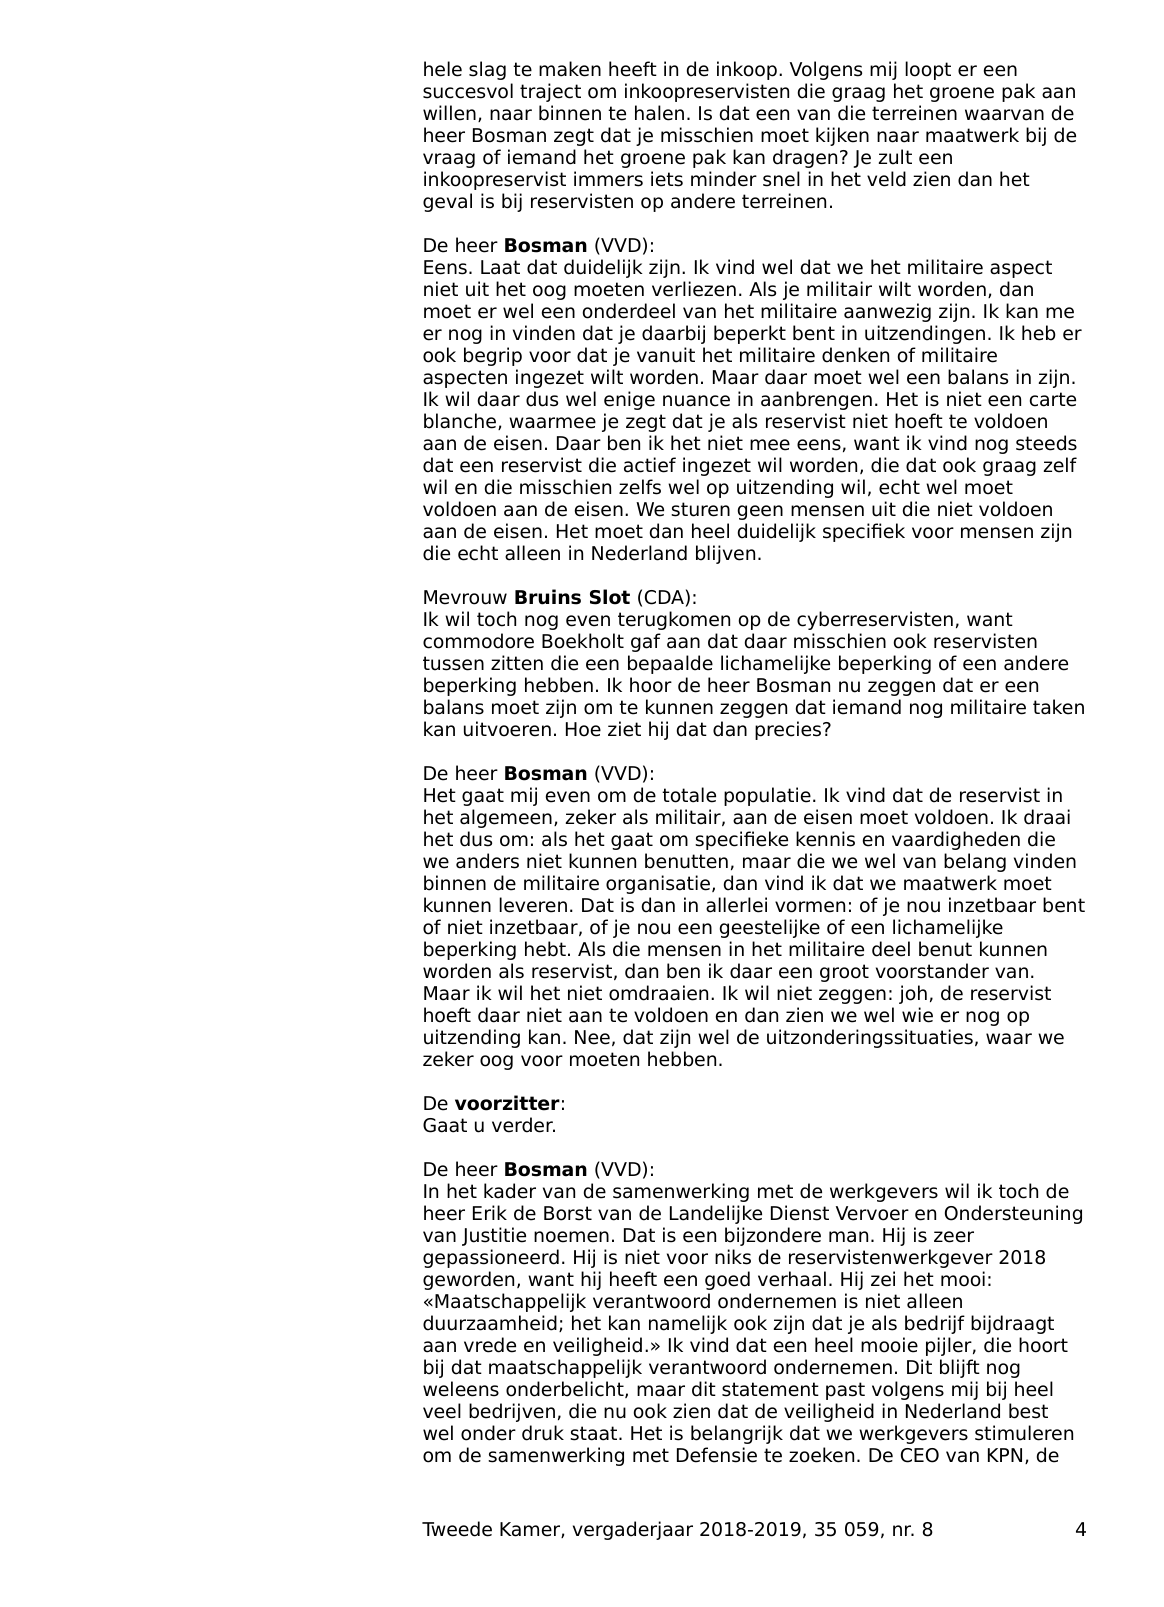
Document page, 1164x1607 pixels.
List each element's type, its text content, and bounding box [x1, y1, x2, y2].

text hele slag te maken heeft in de inkoop. Volgens mij loopt er een succesvol traject om inkoopreservisten die graag het groene pak aan willen, naar binnen te halen. Is dat een van die terreinen waarvan de heer Bosman zegt dat je misschien moet kijken naar maatwerk bij de vraag of iemand het groene pak kan dragen? Je zult een inkoopreservist immers iets minder snel in het veld zien dan het geval is bij reservisten op andere terreinen. [422, 59, 1087, 213]
text Ik wil toch nog even terugkomen op de cyberreservisten, want commodore Boekholt gaf aan dat daar misschien ook reservisten tussen zitten die een bepaalde lichamelijke beperking of een andere beperking hebben. Ik hoor de heer Bosman nu zeggen dat er een balans moet zijn om te kunnen zeggen dat iemand nog militaire taken kan uitvoeren. Hoe ziet hij dat dan precies? [422, 609, 1087, 741]
text De voorzitter: [422, 1093, 1087, 1115]
text De heer Bosman (VVD): [422, 235, 1087, 257]
text In het kader van de samenwerking met de werkgevers wil ik toch de heer Erik de Borst van de Landelijke Dienst Vervoer en Ondersteuning van Justitie noemen. Dat is een bijzondere man. Hij is zeer gepassioneerd. Hij is niet voor niks de reservistenwerkgever 2018 geworden, want hij heeft een goed verhaal. Hij zei het mooi: «Maatschappelijk verantwoord ondernemen is niet alleen duurzaamheid; het kan namelijk ook zijn dat je als bedrijf bijdraagt aan vrede en veiligheid.» Ik vind dat een heel mooie pijler, die hoort bij dat maatschappelijk verantwoord ondernemen. Dit blijft nog weleens onderbelicht, maar dit statement past volgens mij bij heel veel bedrijven, die nu ook zien dat de veiligheid in Nederland best wel onder druk staat. Het is belangrijk dat we werkgevers stimuleren om de samenwerking met Defensie te zoeken. De CEO van KPN, de [422, 1181, 1087, 1467]
text De heer Bosman (VVD): [422, 1159, 1087, 1181]
text Het gaat mij even om de totale populatie. Ik vind dat de reservist in het algemeen, zeker als militair, aan de eisen moet voldoen. Ik draai het dus om: als het gaat om specifieke kennis en vaardigheden die we anders niet kunnen benutten, maar die we wel van belang vinden binnen de militaire organisatie, dan vind ik dat we maatwerk moet kunnen leveren. Dat is dan in allerlei vormen: of je nou inzetbaar bent of niet inzetbaar, of je nou een geestelijke of een lichamelijke beperking hebt. Als die mensen in het militaire deel benut kunnen worden als reservist, dan ben ik daar een groot voorstander van. Maar ik wil het niet omdraaien. Ik wil niet zeggen: joh, de reservist hoeft daar niet aan te voldoen en dan zien we wel wie er nog op uitzending kan. Nee, dat zijn wel de uitzonderingssituaties, waar we zeker oog voor moeten hebben. [422, 785, 1087, 1071]
text De heer Bosman (VVD): [422, 763, 1087, 785]
text Mevrouw Bruins Slot (CDA): [422, 587, 1087, 609]
text Eens. Laat dat duidelijk zijn. Ik vind wel dat we het militaire aspect niet uit het oog moeten verliezen. Als je militair wilt worden, dan moet er wel een onderdeel van het militaire aanwezig zijn. Ik kan me er nog in vinden dat je daarbij beperkt bent in uitzendingen. Ik heb er ook begrip voor dat je vanuit het militaire denken of militaire aspecten ingezet wilt worden. Maar daar moet wel een balans in zijn. Ik wil daar dus wel enige nuance in aanbrengen. Het is niet een carte blanche, waarmee je zegt dat je als reservist niet hoeft te voldoen aan de eisen. Daar ben ik het niet mee eens, want ik vind nog steeds dat een reservist die actief ingezet wil worden, die dat ook graag zelf wil en die misschien zelfs wel op uitzending wil, echt wel moet voldoen aan de eisen. We sturen geen mensen uit die niet voldoen aan de eisen. Het moet dan heel duidelijk specifiek voor mensen zijn die echt alleen in Nederland blijven. [422, 257, 1087, 565]
text Gaat u verder. [422, 1115, 1087, 1137]
